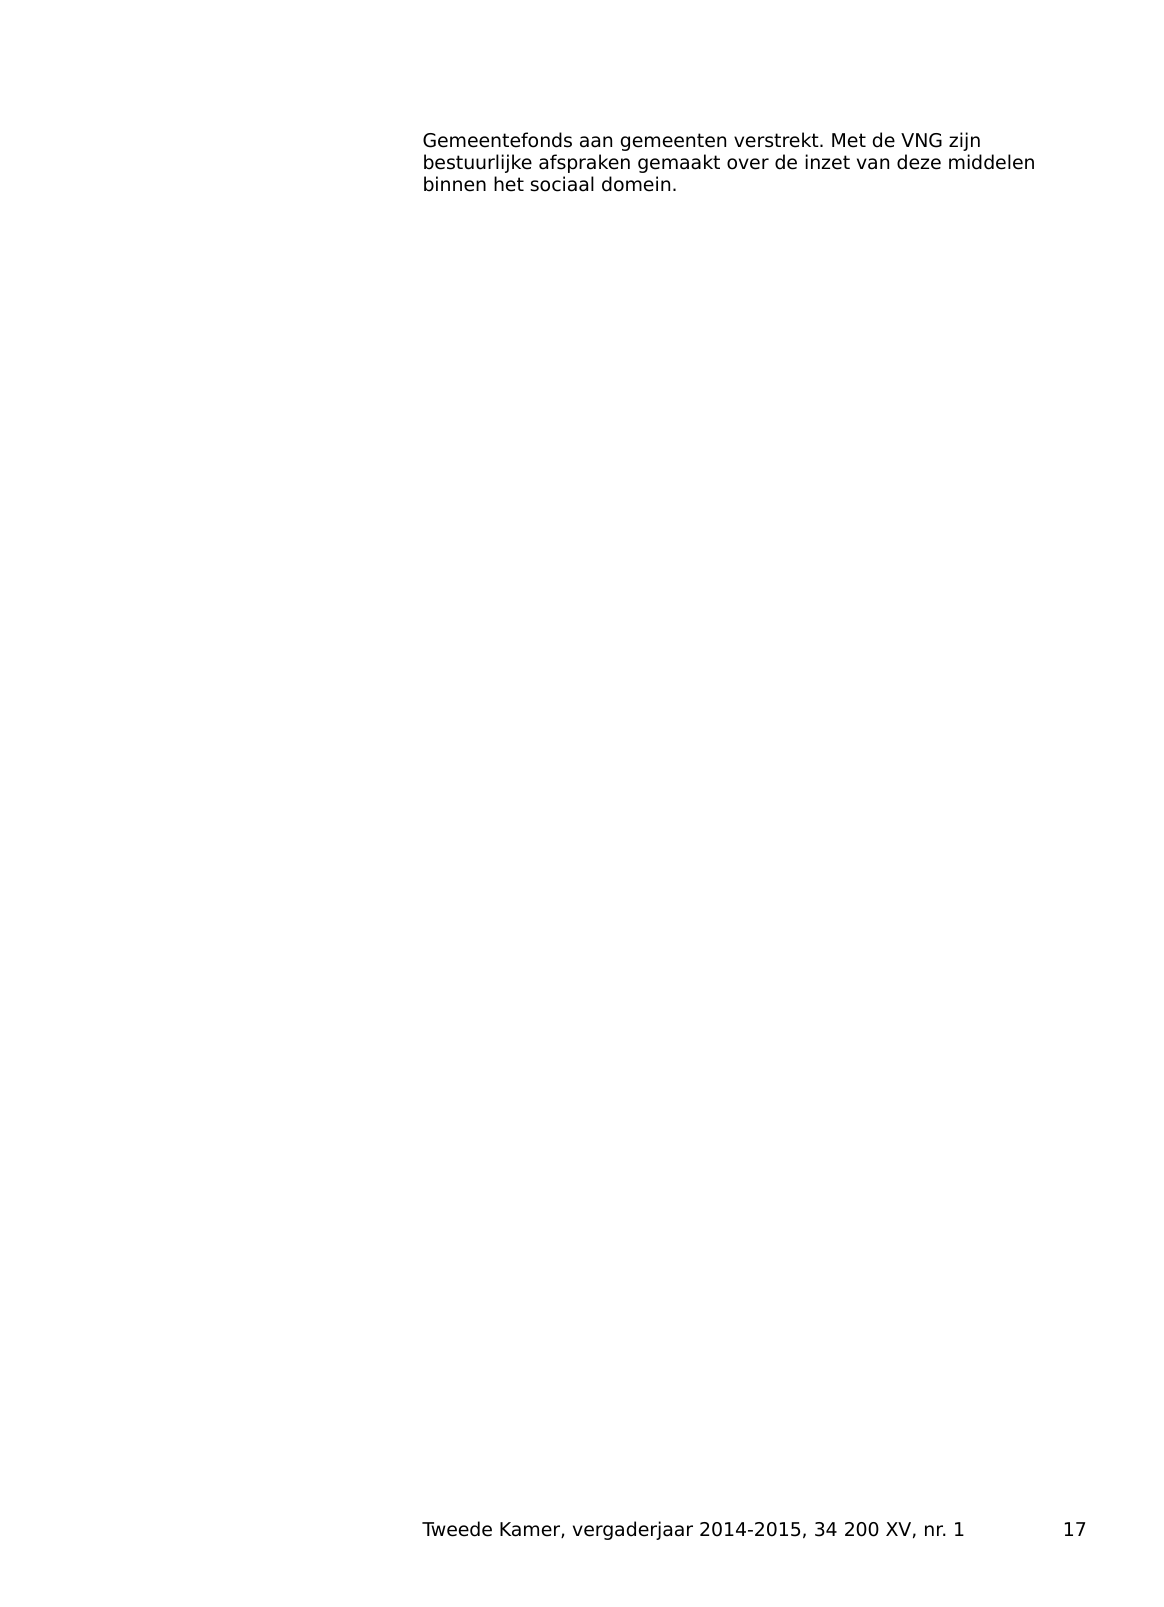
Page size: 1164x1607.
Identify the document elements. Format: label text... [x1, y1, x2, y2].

text Gemeentefonds aan gemeenten verstrekt. Met de VNG zijn bestuurlijke afspraken gemaakt over de inzet van deze middelen binnen het sociaal domein. [422, 130, 1087, 196]
